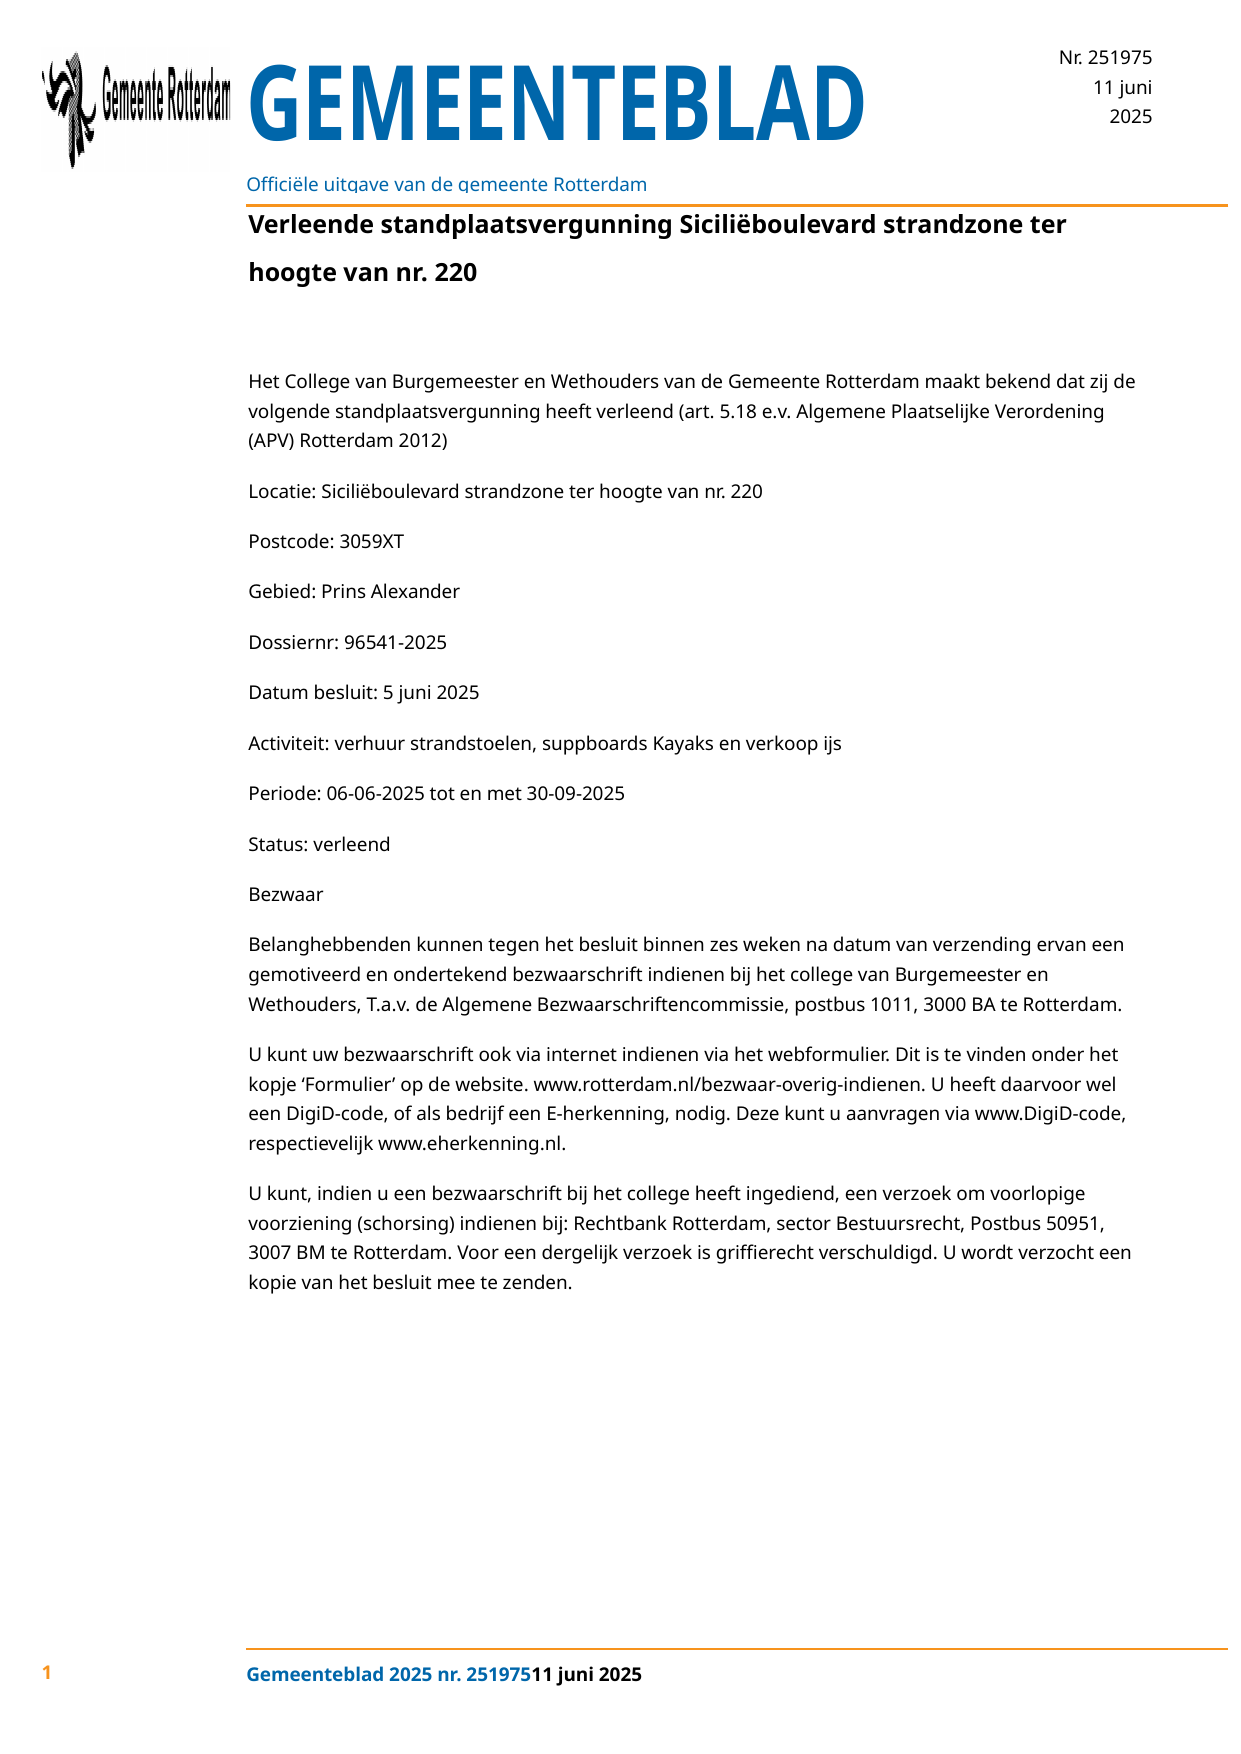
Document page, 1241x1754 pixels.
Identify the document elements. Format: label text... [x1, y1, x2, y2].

text Status: verleend [248, 831, 1152, 857]
text Postcode: 3059XT [248, 528, 1152, 554]
text Belanghebbenden kunnen tegen het besluit binnen zes weken na datum van verzending ervan een gemotiveerd en ondertekend bezwaarschrift indienen bij het college van Burgemeester en Wethouders, T.a.v. de Algemene Bezwaarschriftencommissie, postbus 1011, 3000 BA te Rotterdam. [248, 932, 1152, 1017]
picture [41, 47, 231, 172]
text Gebied: Prins Alexander [248, 579, 1152, 604]
text U kunt, indien u een bezwaarschrift bij het college heeft ingediend, een verzoek om voorlopige voorziening (schorsing) indienen bij: Rechtbank Rotterdam, sector Bestuursrecht, Postbus 50951, 3007 BM te Rotterdam. Voor een dergelijk verzoek is griffierecht verschuldigd. U wordt verzocht een kopie van het besluit mee te zenden. [248, 1180, 1152, 1295]
text Activiteit: verhuur strandstoelen, suppboards Kayaks en verkoop ijs [248, 730, 1152, 756]
text Datum besluit: 5 juni 2025 [248, 679, 1152, 705]
text Verleende standplaatsvergunning Siciliëboulevard strandzone ter hoogte van nr. 220 [248, 207, 1152, 288]
text Periode: 06-06-2025 tot en met 30-09-2025 [248, 780, 1152, 806]
text Het College van Burgemeester en Wethouders van de Gemeente Rotterdam maakt bekend dat zij de volgende standplaatsvergunning heeft verleend (art. 5.18 e.v. Algemene Plaatselijke Verordening (APV) Rotterdam 2012) [248, 368, 1152, 453]
text Bezwaar [248, 881, 1152, 907]
text U kunt uw bezwaarschrift ook via internet indienen via het webformulier. Dit is te vinden onder het kopje ‘Formulier’ op de website. www.rotterdam.nl/bezwaar-overig-indienen. U heeft daarvoor wel een DigiD-code, of als bedrijf een E-herkenning, nodig. Deze kunt u aanvragen via www.DigiD-code, respectievelijk www.eherkenning.nl. [248, 1041, 1152, 1156]
text Dossiernr: 96541-2025 [248, 629, 1152, 655]
text Locatie: Siciliëboulevard strandzone ter hoogte van nr. 220 [248, 478, 1152, 504]
